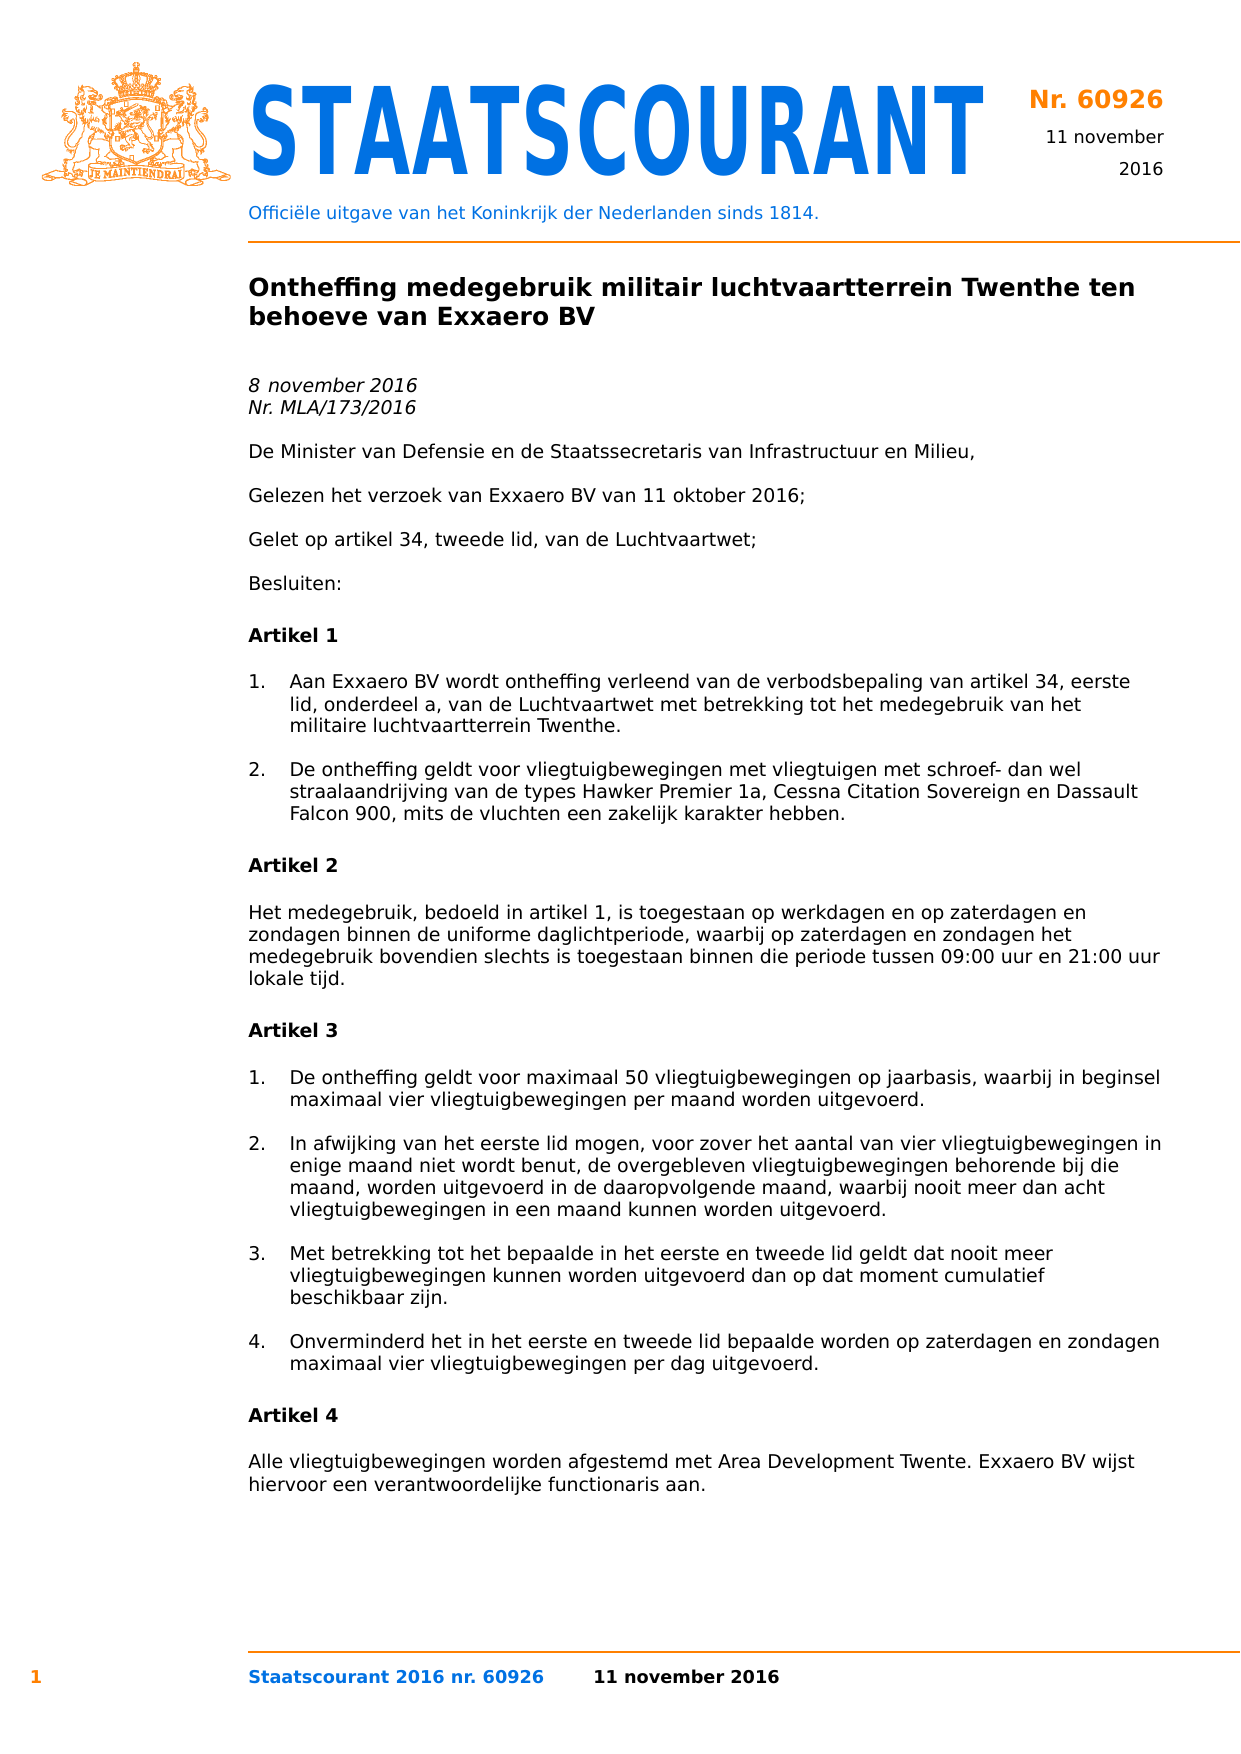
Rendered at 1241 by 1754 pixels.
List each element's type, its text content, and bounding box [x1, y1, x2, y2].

text Alle vliegtuigbewegingen worden afgestemd met Area Development Twente. Exxaero BV wijst hiervoor een verantwoordelijke functionaris aan. [248, 1451, 1163, 1495]
text 1. De ontheffing geldt voor maximaal 50 vliegtuigbewegingen op jaarbasis, waarbij in beginsel maximaal vier vliegtuigbewegingen per maand worden uitgevoerd. [248, 1067, 1163, 1111]
table_header STAATSCOURANT [248, 62, 998, 203]
text Nr. MLA/173/2016 [248, 397, 1163, 419]
text 4. Onverminderd het in het eerste en tweede lid bepaalde worden op zaterdagen en zondagen maximaal vier vliegtuigbewegingen per dag uitgevoerd. [248, 1331, 1163, 1374]
text Gelezen het verzoek van Exxaero BV van 11 oktober 2016; [248, 485, 1163, 507]
table_cell Officiële uitgave van het Koninkrijk der Nederlanden sinds 1814. [248, 203, 1240, 241]
text 2. In afwijking van het eerste lid mogen, voor zover het aantal van vier vliegtuigbewegingen in enige maand niet wordt benut, de overgebleven vliegtuigbewegingen behorende bij die maand, worden uitgevoerd in de daaropvolgende maand, waarbij nooit meer dan acht vliegtuigbewegingen in een maand kunnen worden uitgevoerd. [248, 1133, 1163, 1221]
text 1. Aan Exxaero BV wordt ontheffing verleend van de verbodsbepaling van artikel 34, eerste lid, onderdeel a, van de Luchtvaartwet met betrekking tot het medegebruik van het militaire luchtvaartterrein Twenthe. [248, 671, 1163, 737]
subtitle Artikel 3 [248, 1020, 1163, 1042]
text De Minister van Defensie en de Staatssecretaris van Infrastructuur en Milieu, [248, 441, 1163, 463]
text Gelet op artikel 34, tweede lid, van de Luchtvaartwet; [248, 529, 1163, 551]
table_header [25, 62, 248, 241]
subtitle Artikel 2 [248, 855, 1163, 877]
table_cell 11 november [998, 121, 1240, 153]
text 8 november 2016 [248, 375, 1163, 397]
subtitle Artikel 4 [248, 1404, 1163, 1426]
subtitle Ontheffing medegebruik militair luchtvaartterrein Twenthe ten behoeve van Exxaero BV [248, 273, 1163, 331]
table_header Nr. 60926 [998, 62, 1240, 121]
picture [41, 62, 231, 186]
table_cell 2016 [998, 153, 1240, 203]
text Besluiten: [248, 572, 1163, 594]
text 3. Met betrekking tot het bepaalde in het eerste en tweede lid geldt dat nooit meer vliegtuigbewegingen kunnen worden uitgevoerd dan op dat moment cumulatief beschikbaar zijn. [248, 1243, 1163, 1309]
subtitle Artikel 1 [248, 624, 1163, 646]
text Het medegebruik, bedoeld in artikel 1, is toegestaan op werkdagen en op zaterdagen en zondagen binnen de uniforme daglichtperiode, waarbij op zaterdagen en zondagen het medegebruik bovendien slechts is toegestaan binnen die periode tussen 09:00 uur en 21:00 uur lokale tijd. [248, 902, 1163, 990]
text 2. De ontheffing geldt voor vliegtuigbewegingen met vliegtuigen met schroef- dan wel straalaandrijving van de types Hawker Premier 1a, Cessna Citation Sovereign en Dassault Falcon 900, mits de vluchten een zakelijk karakter hebben. [248, 759, 1163, 825]
